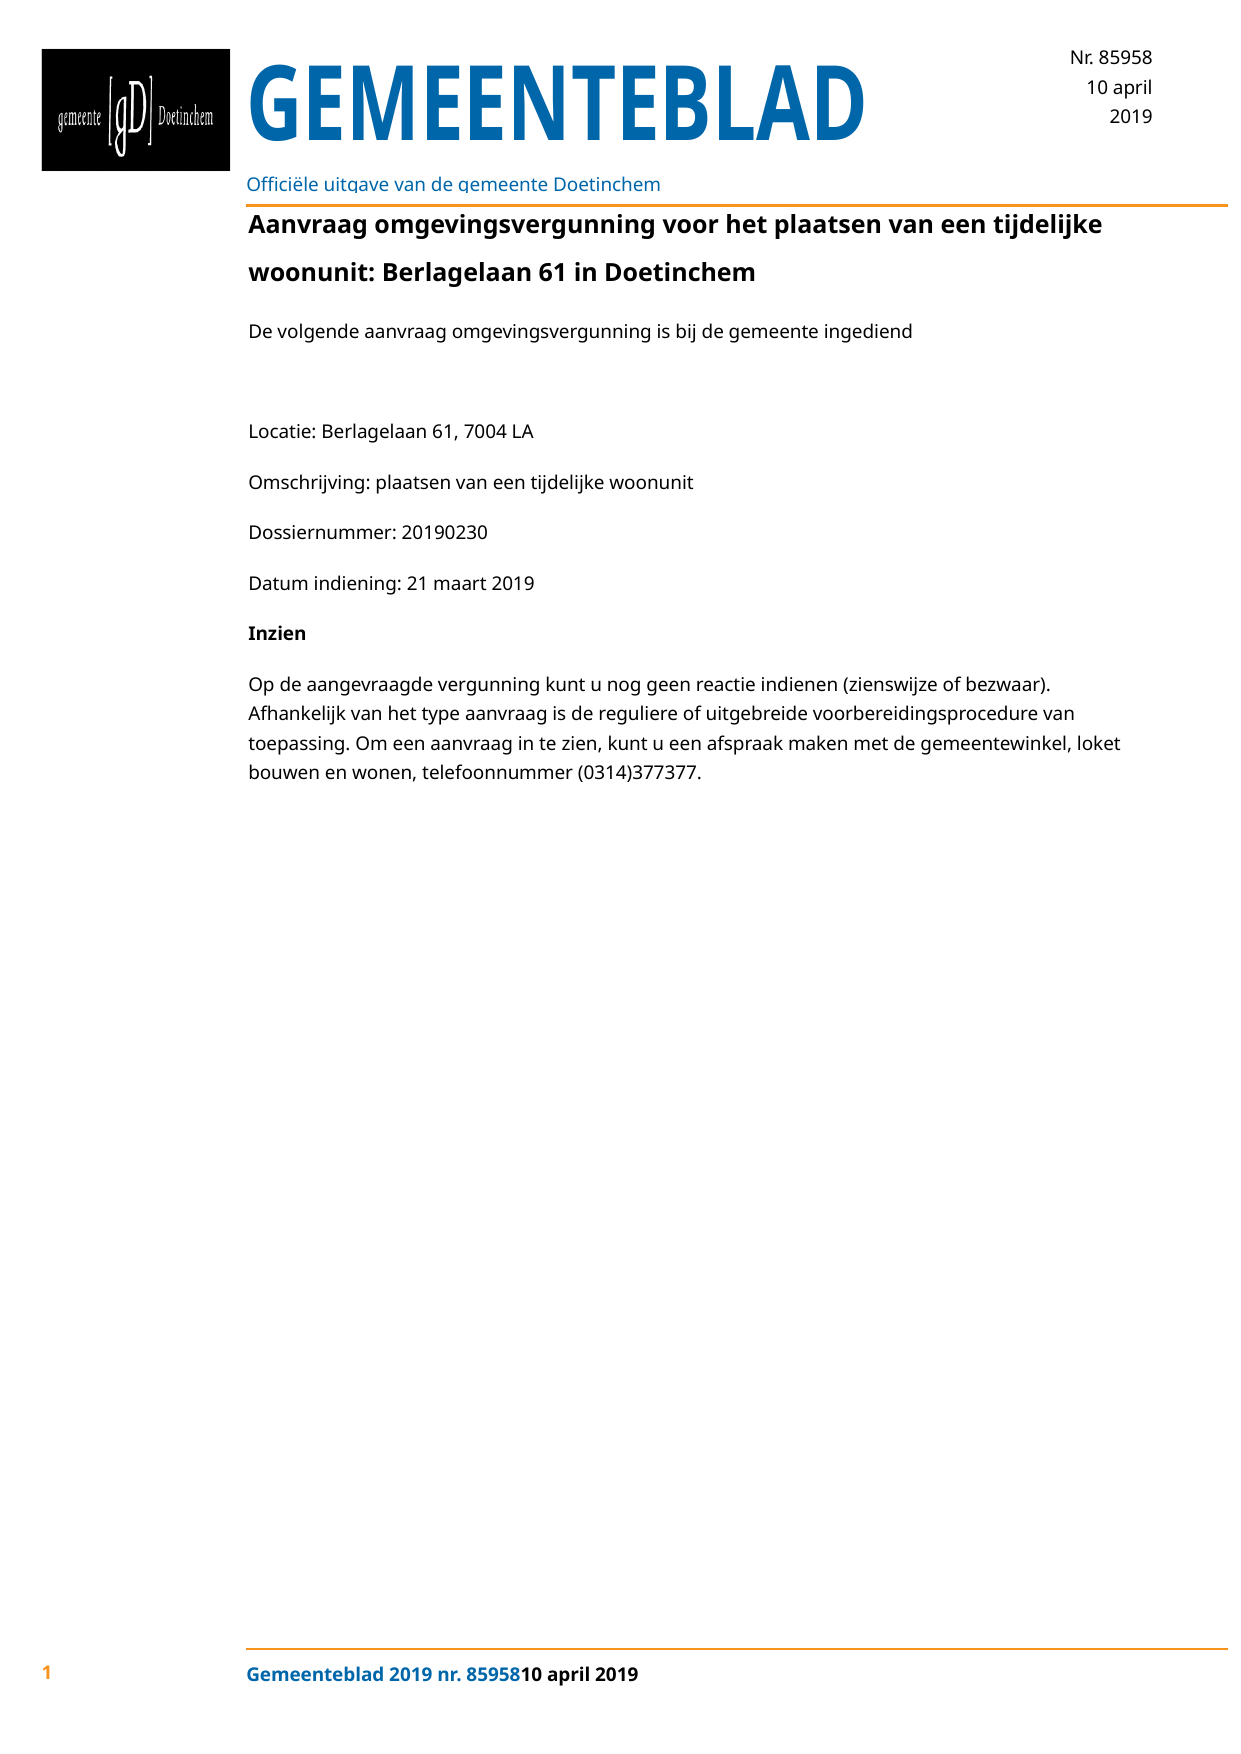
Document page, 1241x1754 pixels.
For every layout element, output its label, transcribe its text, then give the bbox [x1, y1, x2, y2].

text Op de aangevraagde vergunning kunt u nog geen reactie indienen (zienswijze of bezwaar). Afhankelijk van het type aanvraag is de reguliere of uitgebreide voorbereidingsprocedure van toepassing. Om een aanvraag in te zien, kunt u een afspraak maken met de gemeentewinkel, loket bouwen en wonen, telefoonnummer (0314)377377. [248, 671, 1152, 785]
text De volgende aanvraag omgevingsvergunning is bij de gemeente ingediend [248, 318, 1152, 344]
picture [41, 47, 231, 172]
text Locatie: Berlagelaan 61, 7004 LA [248, 419, 1152, 444]
text Datum indiening: 21 maart 2019 [248, 570, 1152, 596]
text Aanvraag omgevingsvergunning voor het plaatsen van een tijdelijke woonunit: Berlagelaan 61 in Doetinchem [248, 207, 1152, 288]
text Inzien [248, 620, 1152, 646]
text Omschrijving: plaatsen van een tijdelijke woonunit [248, 469, 1152, 495]
text Dossiernummer: 20190230 [248, 519, 1152, 545]
